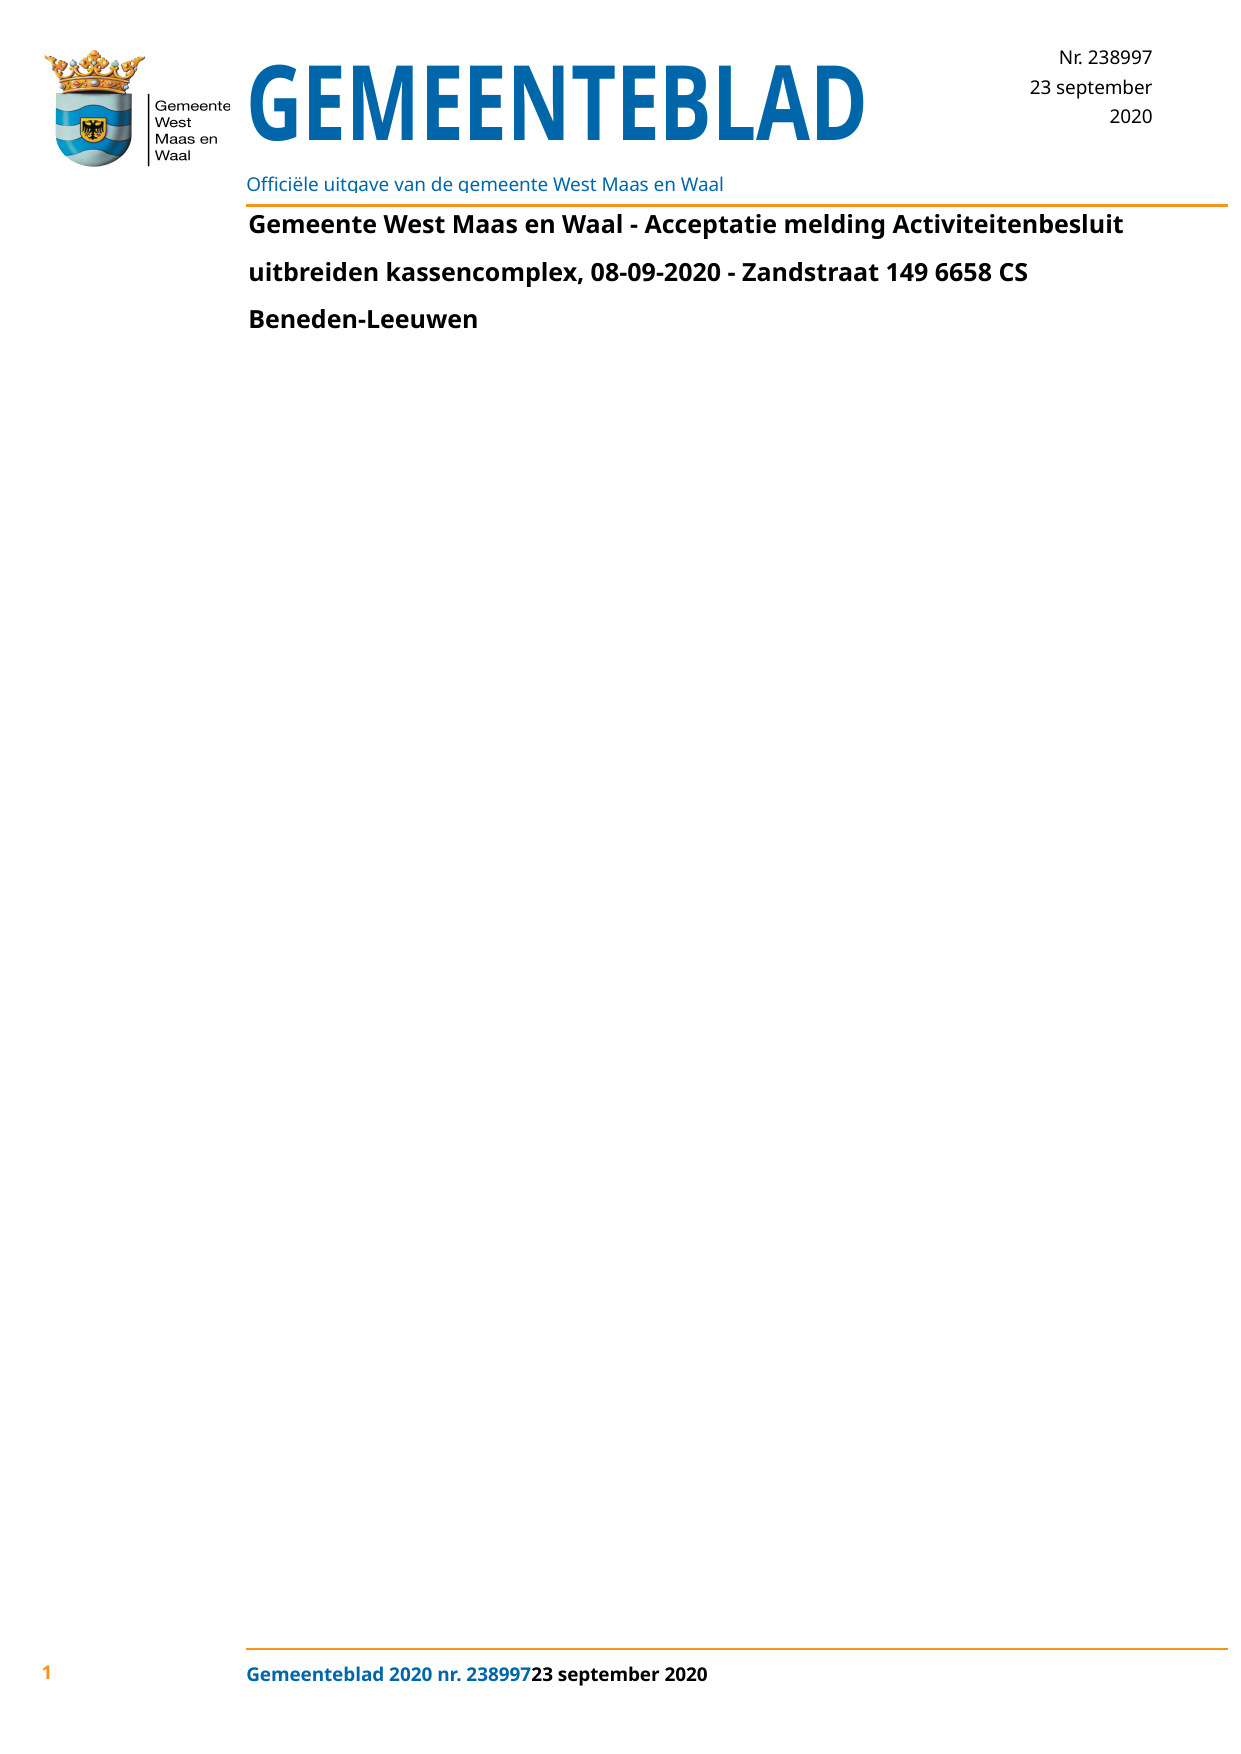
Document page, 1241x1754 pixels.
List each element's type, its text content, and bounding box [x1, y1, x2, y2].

text Gemeente West Maas en Waal - Acceptatie melding Activiteitenbesluit uitbreiden kassencomplex, 08-09-2020 - Zandstraat 149 6658 CS Beneden-Leeuwen [248, 207, 1152, 336]
picture [41, 47, 231, 172]
